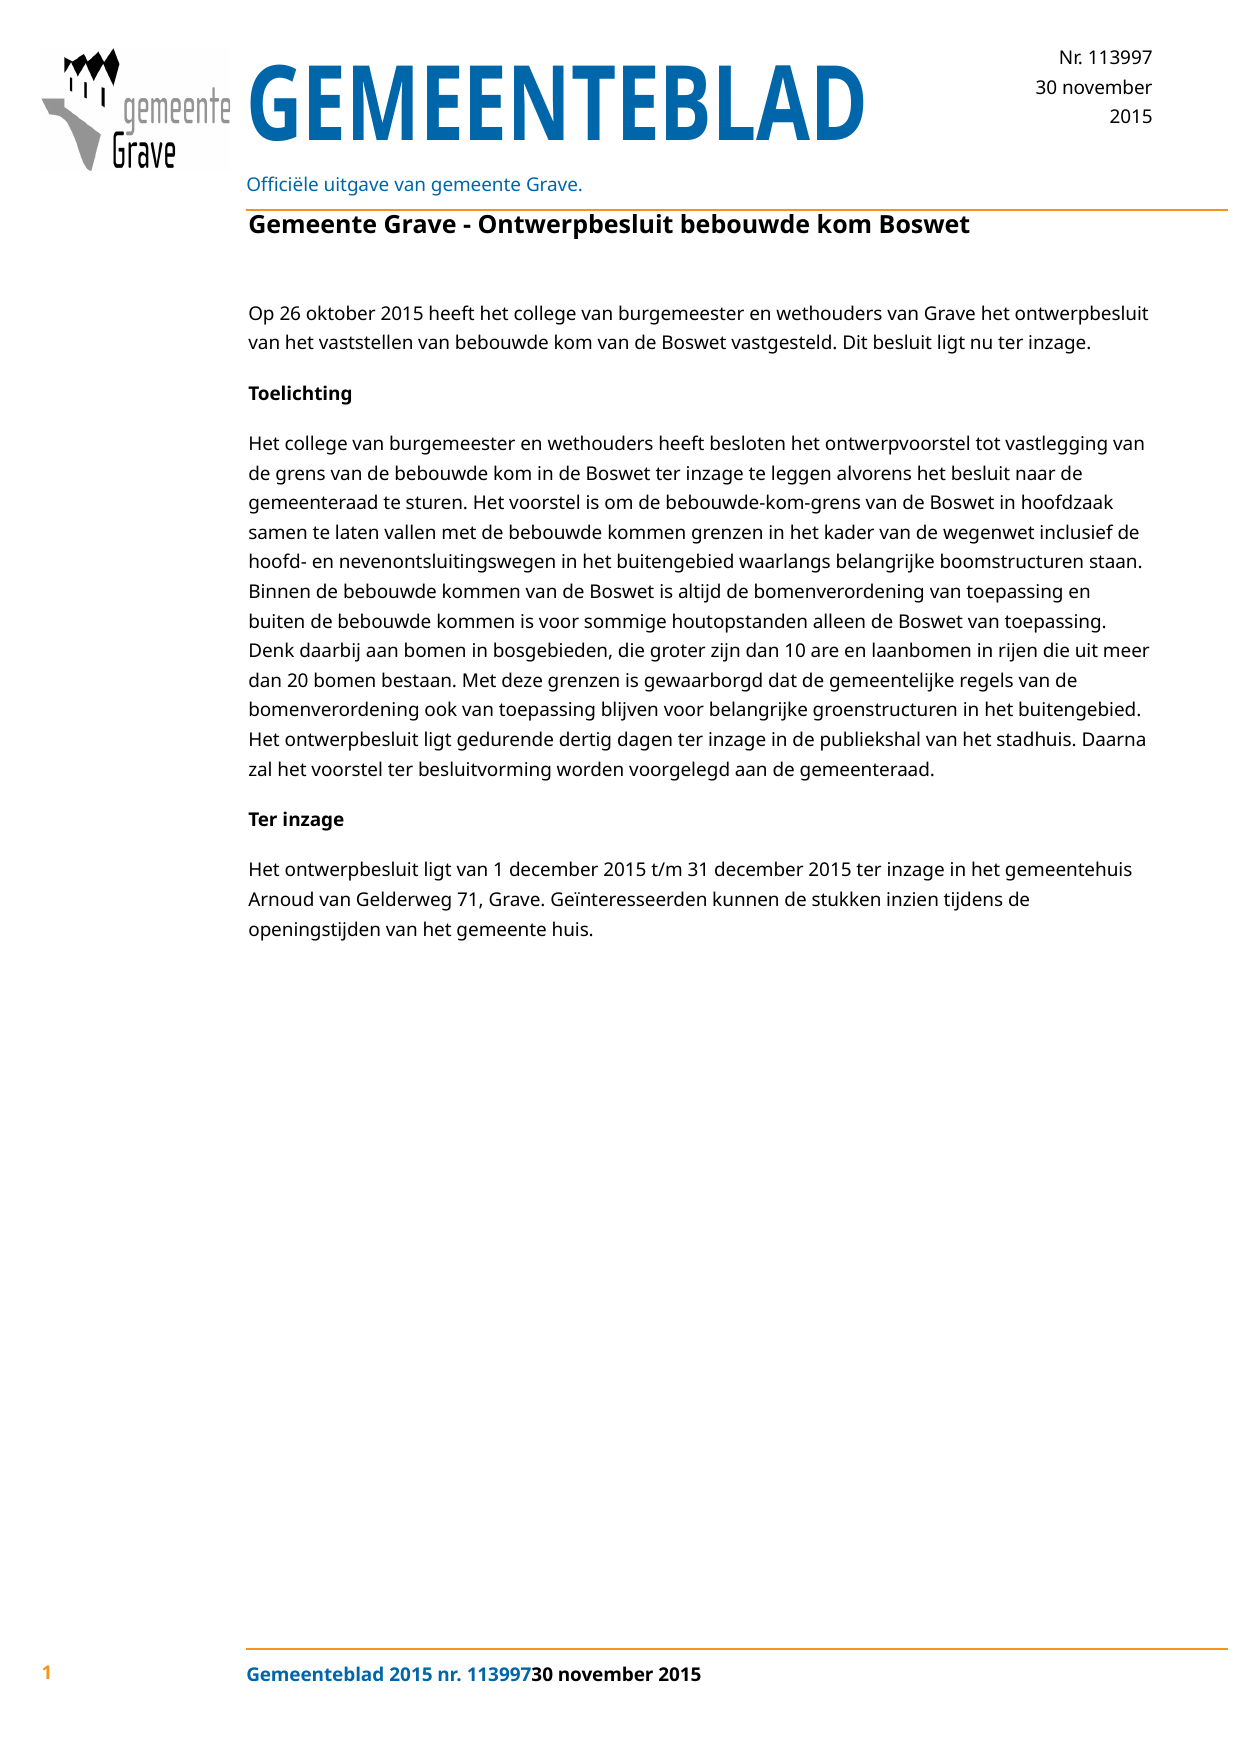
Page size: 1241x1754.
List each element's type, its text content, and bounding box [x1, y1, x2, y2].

text Het college van burgemeester en wethouders heeft besloten het ontwerpvoorstel tot vastlegging van de grens van de bebouwde kom in de Boswet ter inzage te leggen alvorens het besluit naar de gemeenteraad te sturen. Het voorstel is om de bebouwde-kom-grens van de Boswet in hoofdzaak samen te laten vallen met de bebouwde kommen grenzen in het kader van de wegenwet inclusief de hoofd- en nevenontsluitingswegen in het buitengebied waarlangs belangrijke boomstructuren staan. Binnen de bebouwde kommen van de Boswet is altijd de bomenverordening van toepassing en buiten de bebouwde kommen is voor sommige houtopstanden alleen de Boswet van toepassing. Denk daarbij aan bomen in bosgebieden, die groter zijn dan 10 are en laanbomen in rijen die uit meer dan 20 bomen bestaan. Met deze grenzen is gewaarborgd dat de gemeentelijke regels van de bomenverordening ook van toepassing blijven voor belangrijke groenstructuren in het buitengebied. Het ontwerpbesluit ligt gedurende dertig dagen ter inzage in de publiekshal van het stadhuis. Daarna zal het voorstel ter besluitvorming worden voorgelegd aan de gemeenteraad. [248, 430, 1152, 781]
text Gemeente Grave - Ontwerpbesluit bebouwde kom Boswet [248, 211, 1152, 241]
text Ter inzage [248, 806, 1152, 832]
text Toelichting [248, 380, 1152, 406]
text Op 26 oktober 2015 heeft het college van burgemeester en wethouders van Grave het ontwerpbesluit van het vaststellen van bebouwde kom van de Boswet vastgesteld. Dit besluit ligt nu ter inzage. [248, 300, 1152, 355]
picture [41, 47, 231, 172]
text Het ontwerpbesluit ligt van 1 december 2015 t/m 31 december 2015 ter inzage in het gemeentehuis Arnoud van Gelderweg 71, Grave. Geïnteresseerden kunnen de stukken inzien tijdens de openingstijden van het gemeente huis. [248, 857, 1152, 941]
